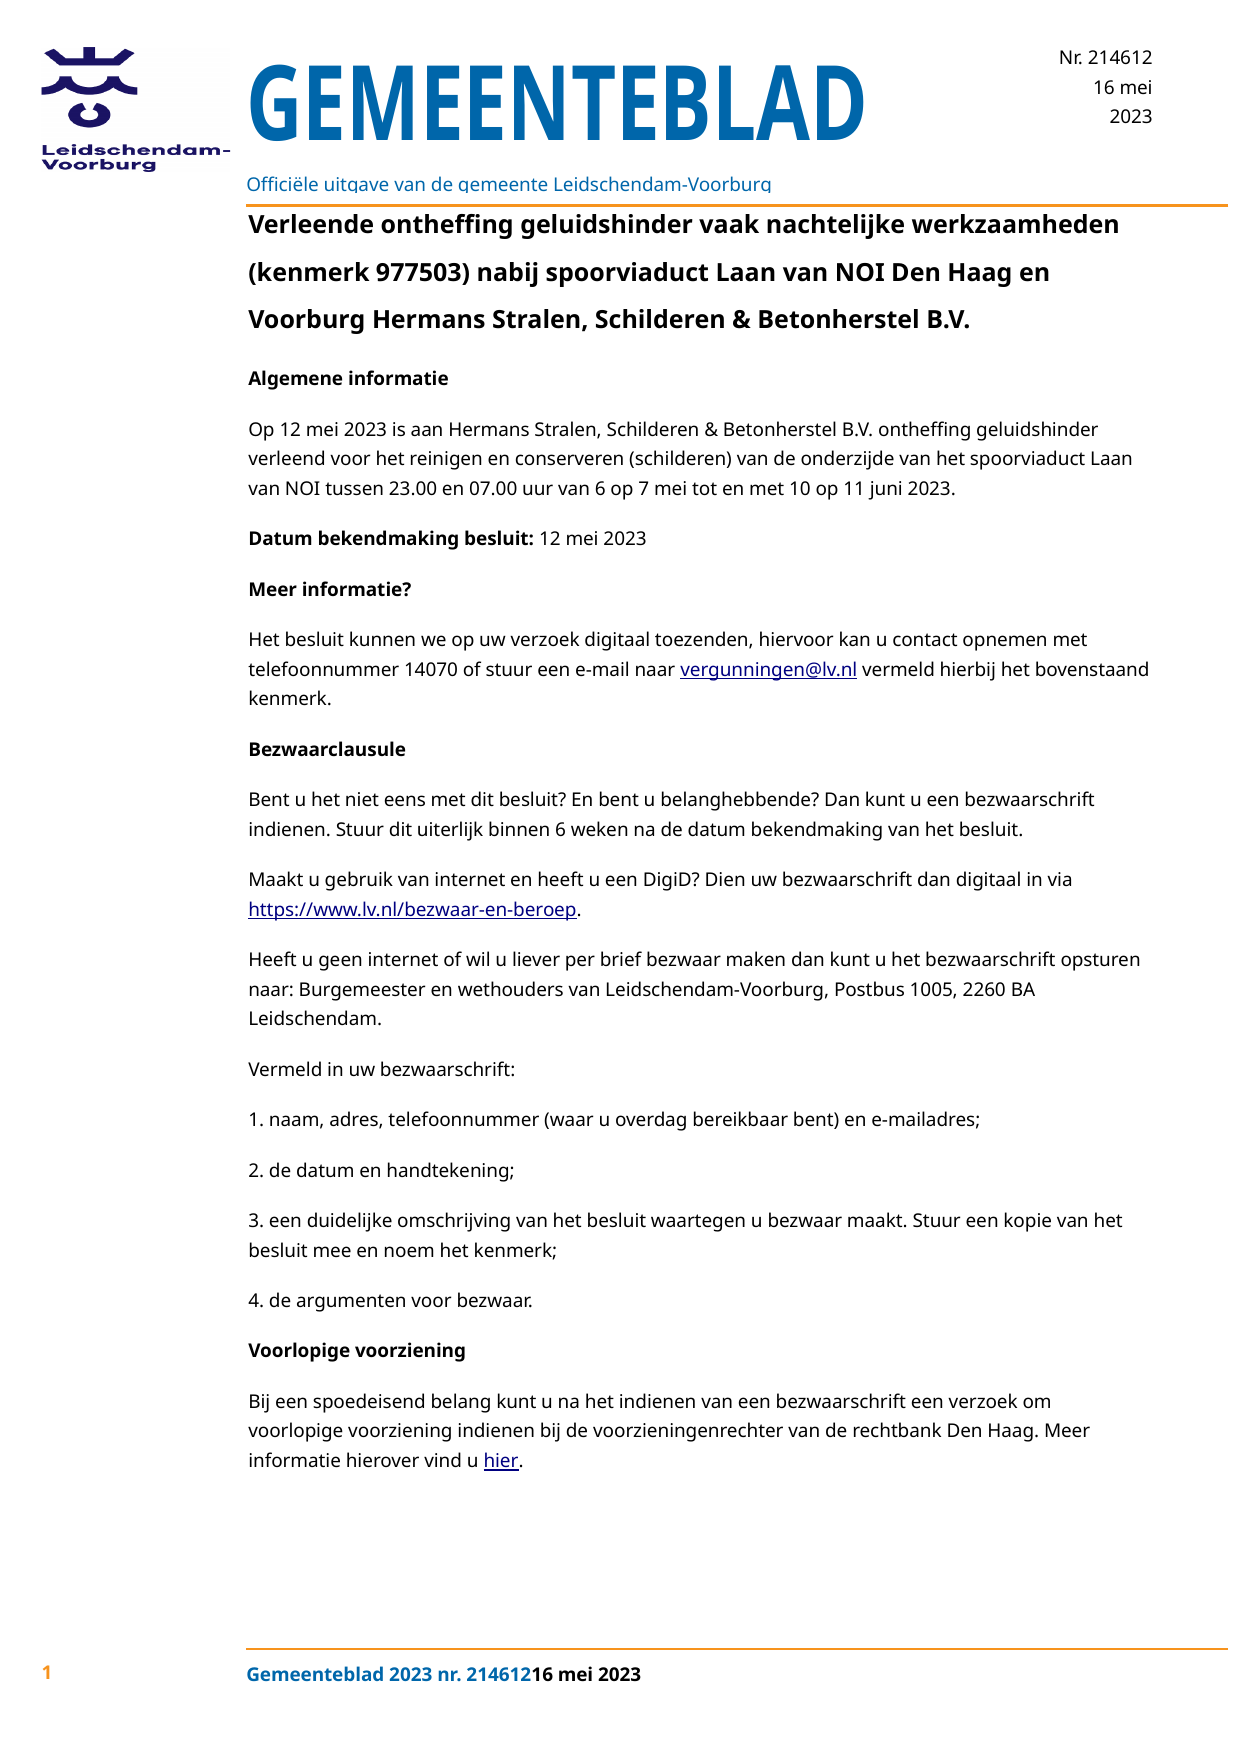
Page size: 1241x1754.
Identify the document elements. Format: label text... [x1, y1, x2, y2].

text Op 12 mei 2023 is aan Hermans Stralen, Schilderen & Betonherstel B.V. ontheffing geluidshinder verleend voor het reinigen en conserveren (schilderen) van de onderzijde van het spoorviaduct Laan van NOI tussen 23.00 en 07.00 uur van 6 op 7 mei tot en met 10 op 11 juni 2023. [248, 416, 1152, 501]
text 4. de argumenten voor bezwaar. [248, 1287, 1152, 1313]
text 3. een duidelijke omschrijving van het besluit waartegen u bezwaar maakt. Stuur een kopie van het besluit mee en noem het kenmerk; [248, 1207, 1152, 1262]
text 2. de datum en handtekening; [248, 1157, 1152, 1182]
text Voorlopige voorziening [248, 1338, 1152, 1363]
text Het besluit kunnen we op uw verzoek digitaal toezenden, hiervoor kan u contact opnemen met telefoonnummer 14070 of stuur een e-mail naar vergunningen@lv.nl vermeld hierbij het bovenstaand kenmerk. [248, 626, 1152, 711]
text Bezwaarclausule [248, 736, 1152, 762]
picture [41, 47, 231, 172]
text Bent u het niet eens met dit besluit? En bent u belanghebbende? Dan kunt u een bezwaarschrift indienen. Stuur dit uiterlijk binnen 6 weken na de datum bekendmaking van het besluit. [248, 786, 1152, 842]
text Algemene informatie [248, 366, 1152, 391]
text Datum bekendmaking besluit: 12 mei 2023 [248, 526, 1152, 551]
text 1. naam, adres, telefoonnummer (waar u overdag bereikbaar bent) en e-mailadres; [248, 1106, 1152, 1132]
text Verleende ontheffing geluidshinder vaak nachtelijke werkzaamheden (kenmerk 977503) nabij spoorviaduct Laan van NOI Den Haag en Voorburg Hermans Stralen, Schilderen & Betonherstel B.V. [248, 207, 1152, 336]
text Heeft u geen internet of wil u liever per brief bezwaar maken dan kunt u het bezwaarschrift opsturen naar: Burgemeester en wethouders van Leidschendam-Voorburg, Postbus 1005, 2260 BA Leidschendam. [248, 946, 1152, 1031]
text Maakt u gebruik van internet en heeft u een DigiD? Dien uw bezwaarschrift dan digitaal in via https://www.lv.nl/bezwaar-en-beroep. [248, 866, 1152, 922]
text Vermeld in uw bezwaarschrift: [248, 1056, 1152, 1082]
text Meer informatie? [248, 576, 1152, 602]
text Bij een spoedeisend belang kunt u na het indienen van een bezwaarschrift een verzoek om voorlopige voorziening indienen bij de voorzieningenrechter van de rechtbank Den Haag. Meer informatie hierover vind u hier. [248, 1388, 1152, 1473]
